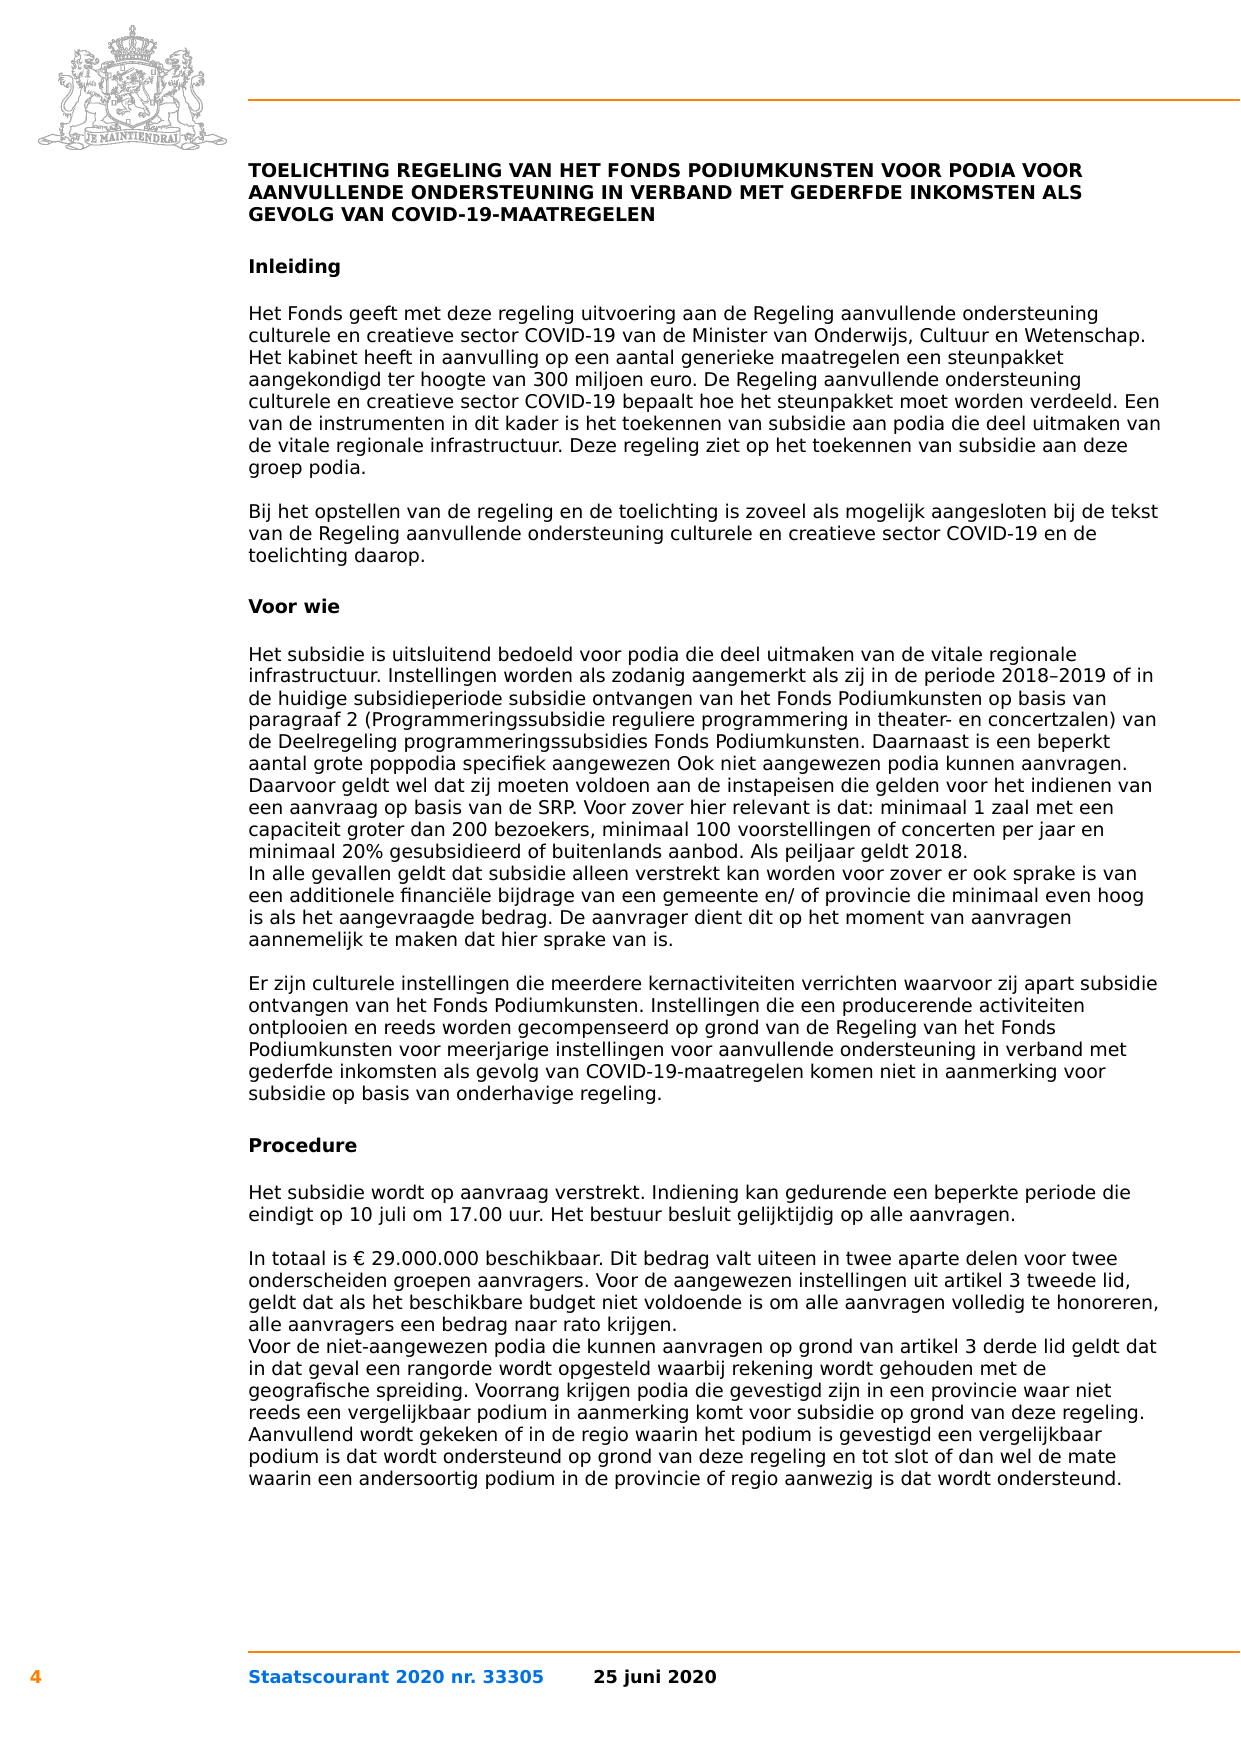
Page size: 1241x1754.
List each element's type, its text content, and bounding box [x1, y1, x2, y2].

subtitle Procedure [248, 1135, 1163, 1157]
picture [38, 25, 227, 150]
text Het Fonds geeft met deze regeling uitvoering aan de Regeling aanvullende ondersteuning culturele en creatieve sector COVID-19 van de Minister van Onderwijs, Cultuur en Wetenschap. Het kabinet heeft in aanvulling op een aantal generieke maatregelen een steunpakket aangekondigd ter hoogte van 300 miljoen euro. De Regeling aanvullende ondersteuning culturele en creatieve sector COVID-19 bepaalt hoe het steunpakket moet worden verdeeld. Een van de instrumenten in dit kader is het toekennen van subsidie aan podia die deel uitmaken van de vitale regionale infrastructuur. Deze regeling ziet op het toekennen van subsidie aan deze groep podia. [248, 303, 1163, 479]
subtitle TOELICHTING REGELING VAN HET FONDS PODIUMKUNSTEN VOOR PODIA VOOR AANVULLENDE ONDERSTEUNING IN VERBAND MET GEDERFDE INKOMSTEN ALS GEVOLG VAN COVID-19-MAATREGELEN [248, 160, 1163, 226]
text Bij het opstellen van de regeling en de toelichting is zoveel als mogelijk aangesloten bij de tekst van de Regeling aanvullende ondersteuning culturele en creatieve sector COVID-19 en de toelichting daarop. [248, 501, 1163, 566]
text Het subsidie is uitsluitend bedoeld voor podia die deel uitmaken van de vitale regionale infrastructuur. Instellingen worden als zodanig aangemerkt als zij in de periode 2018–2019 of in de huidige subsidieperiode subsidie ontvangen van het Fonds Podiumkunsten op basis van paragraaf 2 (Programmeringssubsidie reguliere programmering in theater- en concertzalen) van de Deelregeling programmeringssubsidies Fonds Podiumkunsten. Daarnaast is een beperkt aantal grote poppodia specifiek aangewezen Ook niet aangewezen podia kunnen aanvragen. Daarvoor geldt wel dat zij moeten voldoen aan de instapeisen die gelden voor het indienen van een aanvraag op basis van de SRP. Voor zover hier relevant is dat: minimaal 1 zaal met een capaciteit groter dan 200 bezoekers, minimaal 100 voorstellingen of concerten per jaar en minimaal 20% gesubsidieerd of buitenlands aanbod. Als peiljaar geldt 2018. [248, 643, 1163, 863]
text Het subsidie wordt op aanvraag verstrekt. Indiening kan gedurende een beperkte periode die eindigt op 10 juli om 17.00 uur. Het bestuur besluit gelijktijdig op alle aanvragen. [248, 1182, 1163, 1226]
text In totaal is € 29.000.000 beschikbaar. Dit bedrag valt uiteen in twee aparte delen voor twee onderscheiden groepen aanvragers. Voor de aangewezen instellingen uit artikel 3 tweede lid, geldt dat als het beschikbare budget niet voldoende is om alle aanvragen volledig te honoreren, alle aanvragers een bedrag naar rato krijgen. [248, 1248, 1163, 1336]
text Er zijn culturele instellingen die meerdere kernactiviteiten verrichten waarvoor zij apart subsidie ontvangen van het Fonds Podiumkunsten. Instellingen die een producerende activiteiten ontplooien en reeds worden gecompenseerd op grond van de Regeling van het Fonds Podiumkunsten voor meerjarige instellingen voor aanvullende ondersteuning in verband met gederfde inkomsten als gevolg van COVID-19-maatregelen komen niet in aanmerking voor subsidie op basis van onderhavige regeling. [248, 973, 1163, 1105]
text Voor de niet-aangewezen podia die kunnen aanvragen op grond van artikel 3 derde lid geldt dat in dat geval een rangorde wordt opgesteld waarbij rekening wordt gehouden met de geografische spreiding. Voorrang krijgen podia die gevestigd zijn in een provincie waar niet reeds een vergelijkbaar podium in aanmerking komt voor subsidie op grond van deze regeling. Aanvullend wordt gekeken of in de regio waarin het podium is gevestigd een vergelijkbaar podium is dat wordt ondersteund op grond van deze regeling en tot slot of dan wel de mate waarin een andersoortig podium in de provincie of regio aanwezig is dat wordt ondersteund. [248, 1336, 1163, 1489]
subtitle Inleiding [248, 256, 1163, 278]
subtitle Voor wie [248, 596, 1163, 618]
text In alle gevallen geldt dat subsidie alleen verstrekt kan worden voor zover er ook sprake is van een additionele financiële bijdrage van een gemeente en/ of provincie die minimaal even hoog is als het aangevraagde bedrag. De aanvrager dient dit op het moment van aanvragen aannemelijk te maken dat hier sprake van is. [248, 863, 1163, 951]
